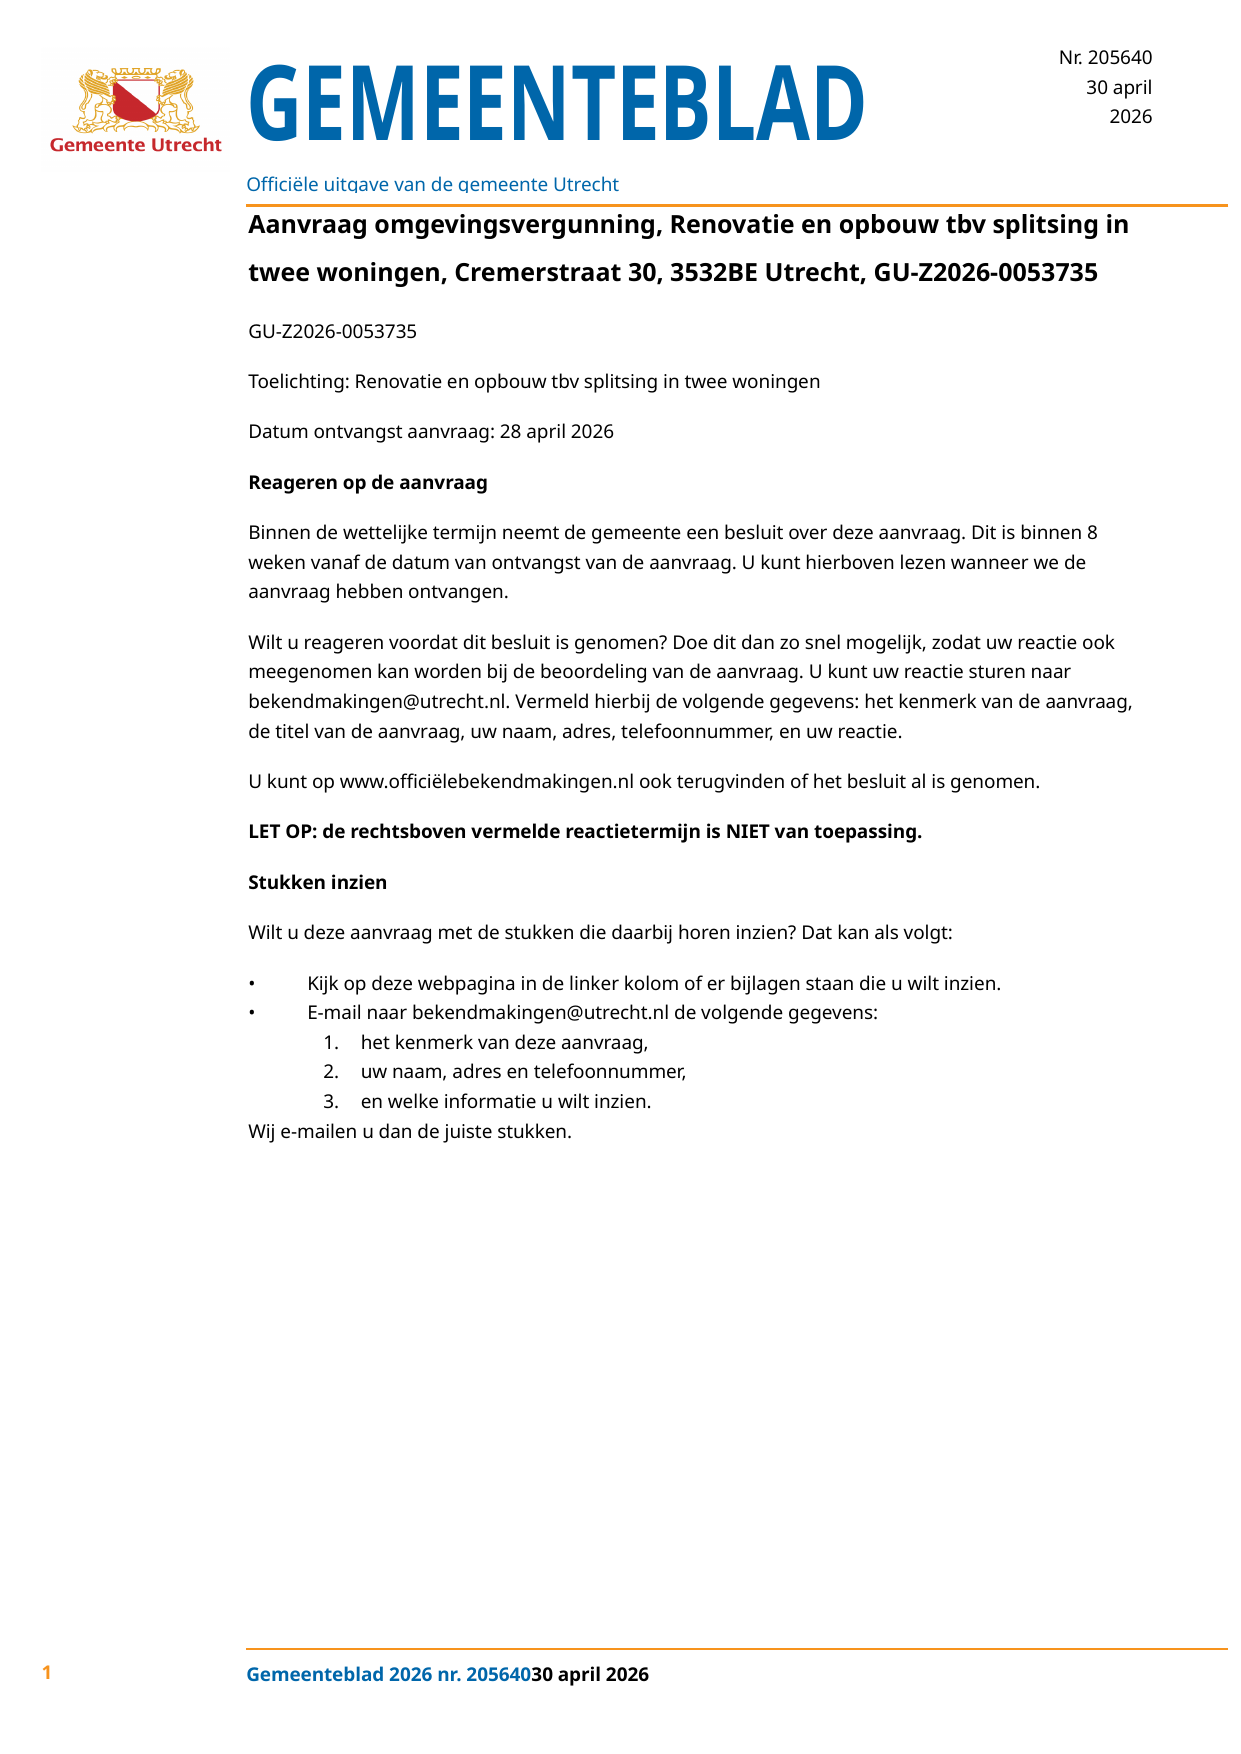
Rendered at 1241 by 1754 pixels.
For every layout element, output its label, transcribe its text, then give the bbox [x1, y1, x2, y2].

text Datum ontvangst aanvraag: 28 april 2026 [248, 419, 1152, 444]
text U kunt op www.officiëlebekendmakingen.nl ook terugvinden of het besluit al is genomen. [248, 768, 1152, 794]
text Wilt u reageren voordat dit besluit is genomen? Doe dit dan zo snel mogelijk, zodat uw reactie ook meegenomen kan worden bij de beoordeling van de aanvraag. U kunt uw reactie sturen naar bekendmakingen@utrecht.nl. Vermeld hierbij de volgende gegevens: het kenmerk van de aanvraag, de titel van de aanvraag, uw naam, adres, telefoonnummer, en uw reactie. [248, 629, 1152, 744]
list E-mail naar bekendmakingen@utrecht.nl de volgende gegevens: [248, 999, 1152, 1025]
text Toelichting: Renovatie en opbouw tbv splitsing in twee woningen [248, 368, 1152, 394]
text Wilt u deze aanvraag met de stukken die daarbij horen inzien? Dat kan als volgt: [248, 919, 1152, 945]
list en welke informatie u wilt inzien. [323, 1088, 1152, 1114]
text LET OP: de rechtsboven vermelde reactietermijn is NIET van toepassing. [248, 819, 1152, 844]
picture [41, 47, 231, 172]
text Aanvraag omgevingsvergunning, Renovatie en opbouw tbv splitsing in twee woningen, Cremerstraat 30, 3532BE Utrecht, GU-Z2026-0053735 [248, 207, 1152, 288]
text Wij e-mailen u dan de juiste stukken. [248, 1118, 1152, 1144]
text GU-Z2026-0053735 [248, 318, 1152, 344]
text Stukken inzien [248, 869, 1152, 895]
list Kijk op deze webpagina in de linker kolom of er bijlagen staan die u wilt inzien. [248, 970, 1152, 996]
list uw naam, adres en telefoonnummer, [323, 1059, 1152, 1084]
list het kenmerk van deze aanvraag, [323, 1029, 1152, 1055]
text Binnen de wettelijke termijn neemt de gemeente een besluit over deze aanvraag. Dit is binnen 8 weken vanaf de datum van ontvangst van de aanvraag. U kunt hierboven lezen wanneer we de aanvraag hebben ontvangen. [248, 519, 1152, 604]
text Reageren op de aanvraag [248, 469, 1152, 495]
